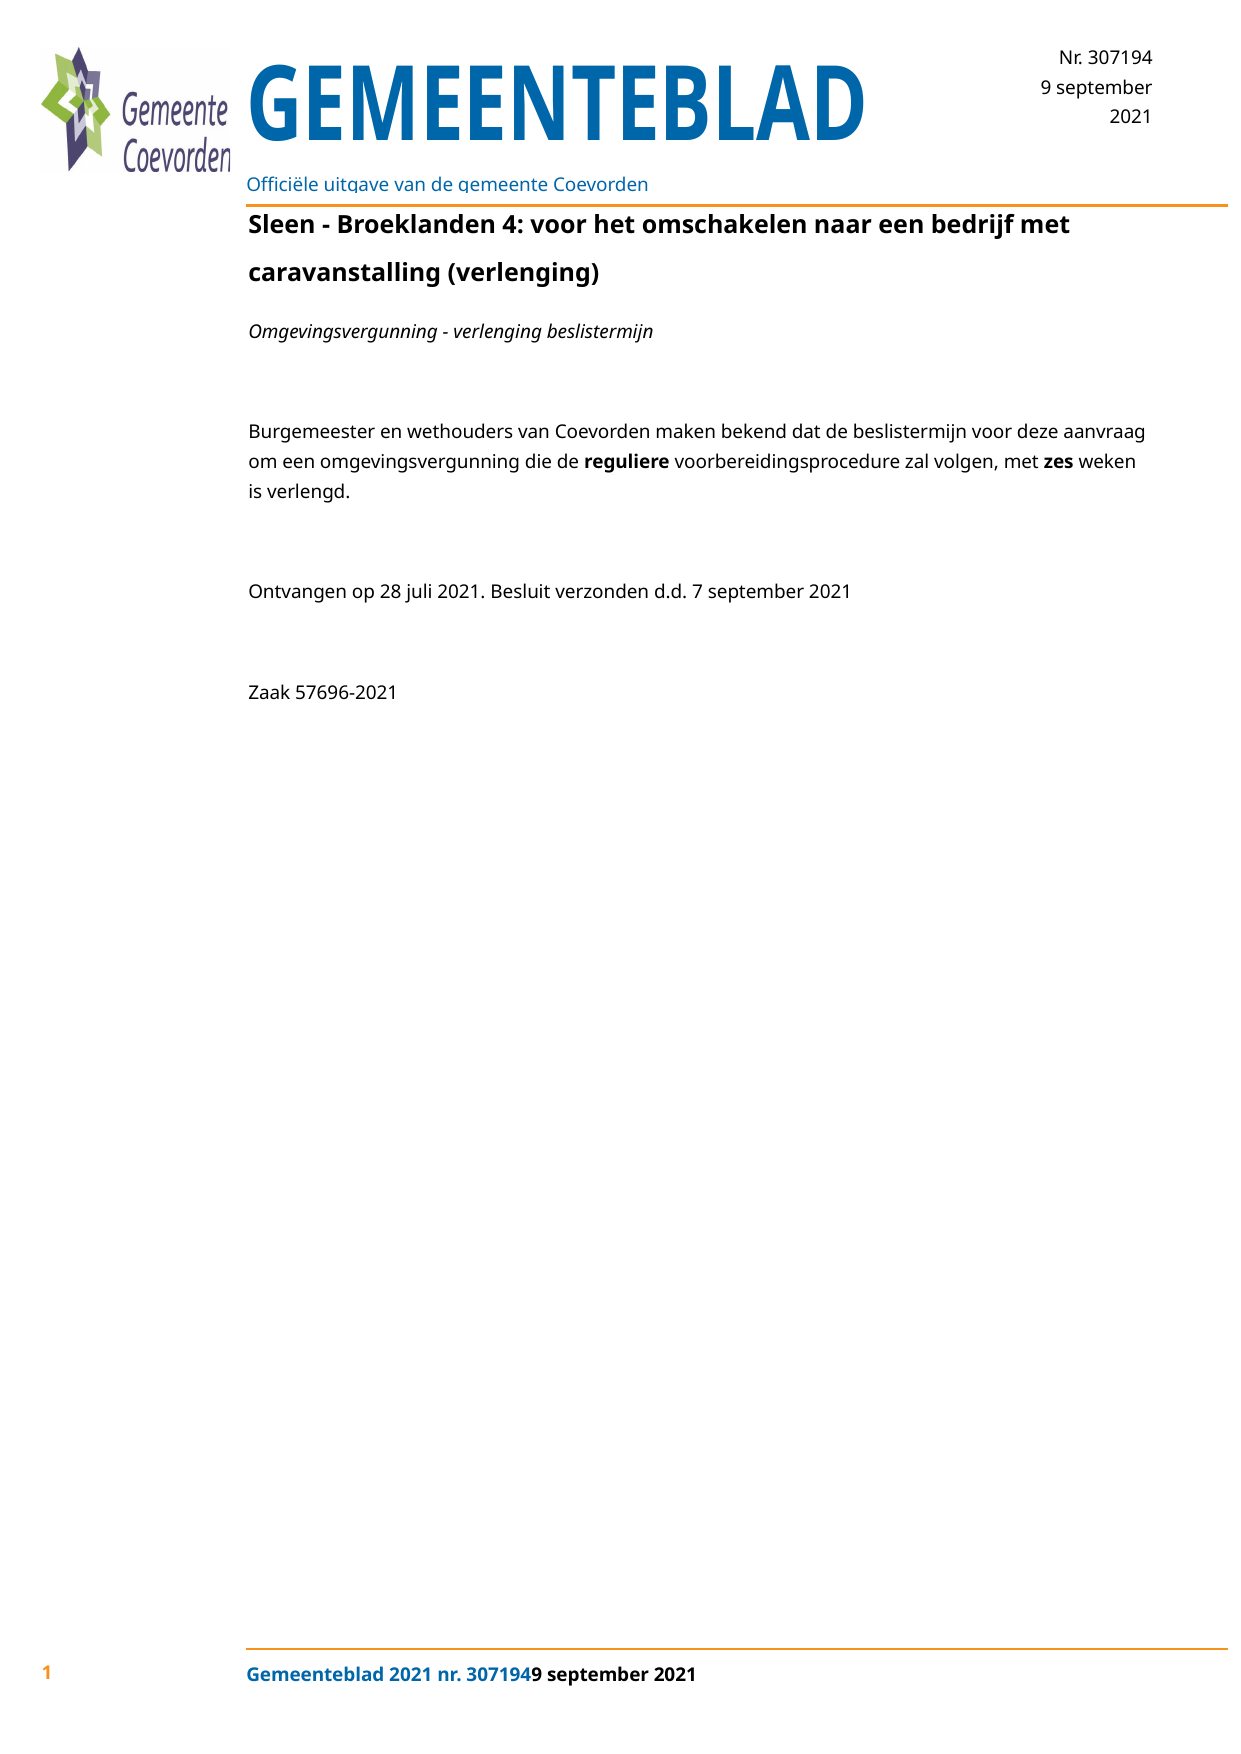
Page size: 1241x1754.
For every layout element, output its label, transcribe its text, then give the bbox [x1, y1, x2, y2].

text Omgevingsvergunning - verlenging beslistermijn [248, 318, 1152, 344]
text Burgemeester en wethouders van Coevorden maken bekend dat de beslistermijn voor deze aanvraag om een omgevingsvergunning die de reguliere voorbereidingsprocedure zal volgen, met zes weken is verlengd. [248, 419, 1152, 504]
text Zaak 57696-2021 [248, 679, 1152, 705]
text Sleen - Broeklanden 4: voor het omschakelen naar een bedrijf met caravanstalling (verlenging) [248, 207, 1152, 288]
text Ontvangen op 28 juli 2021. Besluit verzonden d.d. 7 september 2021 [248, 579, 1152, 604]
picture [41, 47, 231, 172]
